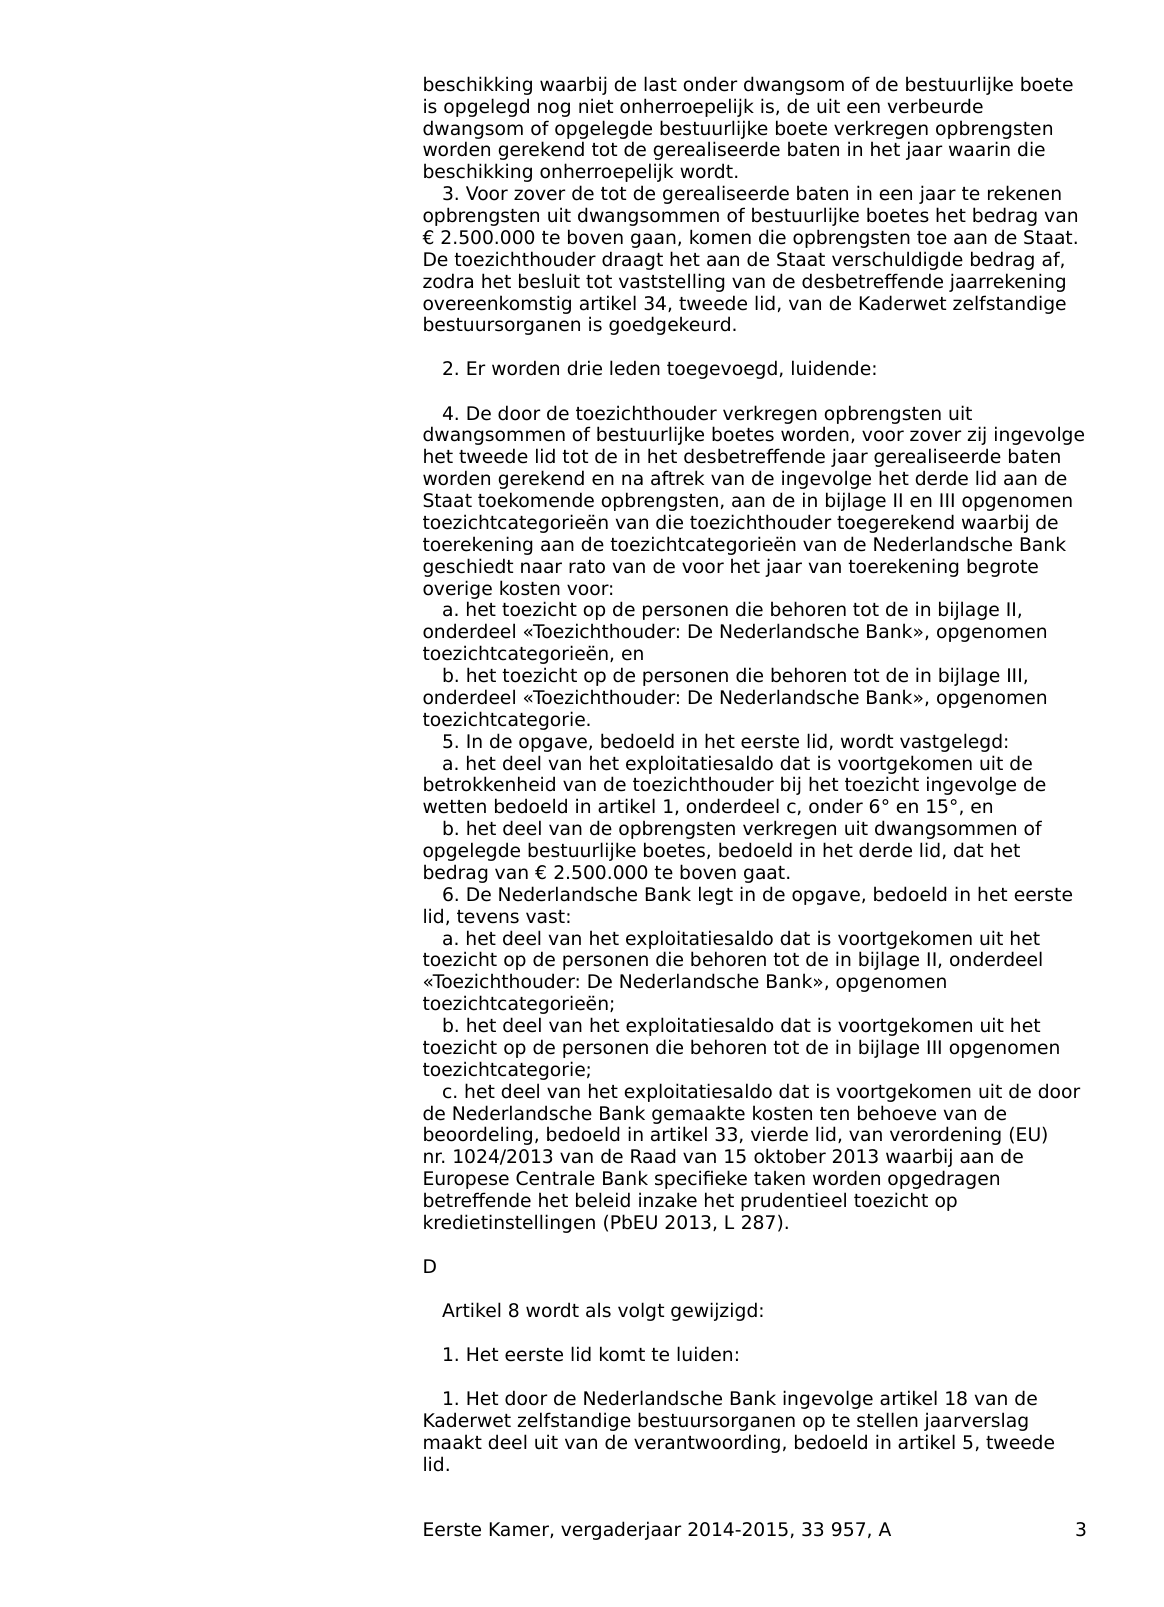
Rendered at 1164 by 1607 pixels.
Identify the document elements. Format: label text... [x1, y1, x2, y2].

text a. het deel van het exploitatiesaldo dat is voortgekomen uit de betrokkenheid van de toezichthouder bij het toezicht ingevolge de wetten bedoeld in artikel 1, onderdeel c, onder 6° en 15°, en [422, 752, 1087, 818]
text a. het deel van het exploitatiesaldo dat is voortgekomen uit het toezicht op de personen die behoren tot de in bijlage II, onderdeel «Toezichthouder: De Nederlandsche Bank», opgenomen toezichtcategorieën; [422, 927, 1087, 1015]
text 1. Het eerste lid komt te luiden: [422, 1344, 1087, 1366]
text c. het deel van het exploitatiesaldo dat is voortgekomen uit de door de Nederlandsche Bank gemaakte kosten ten behoeve van de beoordeling, bedoeld in artikel 33, vierde lid, van verordening (EU) nr. 1024/2013 van de Raad van 15 oktober 2013 waarbij aan de Europese Centrale Bank specifieke taken worden opgedragen betreffende het beleid inzake het prudentieel toezicht op kredietinstellingen (PbEU 2013, L 287). [422, 1081, 1087, 1234]
text a. het toezicht op de personen die behoren tot de in bijlage II, onderdeel «Toezichthouder: De Nederlandsche Bank», opgenomen toezichtcategorieën, en [422, 599, 1087, 665]
text 6. De Nederlandsche Bank legt in de opgave, bedoeld in het eerste lid, tevens vast: [422, 884, 1087, 927]
text 5. In de opgave, bedoeld in het eerste lid, wordt vastgelegd: [422, 731, 1087, 752]
text b. het toezicht op de personen die behoren tot de in bijlage III, onderdeel «Toezichthouder: De Nederlandsche Bank», opgenomen toezichtcategorie. [422, 665, 1087, 731]
text Artikel 8 wordt als volgt gewijzigd: [422, 1300, 1087, 1322]
text 4. De door de toezichthouder verkregen opbrengsten uit dwangsommen of bestuurlijke boetes worden, voor zover zij ingevolge het tweede lid tot de in het desbetreffende jaar gerealiseerde baten worden gerekend en na aftrek van de ingevolge het derde lid aan de Staat toekomende opbrengsten, aan de in bijlage II en III opgenomen toezichtcategorieën van die toezichthouder toegerekend waarbij de toerekening aan de toezichtcategorieën van de Nederlandsche Bank geschiedt naar rato van de voor het jaar van toerekening begrote overige kosten voor: [422, 402, 1087, 599]
text 2. Er worden drie leden toegevoegd, luidende: [422, 358, 1087, 380]
text D [422, 1256, 1087, 1278]
text b. het deel van het exploitatiesaldo dat is voortgekomen uit het toezicht op de personen die behoren tot de in bijlage III opgenomen toezichtcategorie; [422, 1015, 1087, 1081]
text b. het deel van de opbrengsten verkregen uit dwangsommen of opgelegde bestuurlijke boetes, bedoeld in het derde lid, dat het bedrag van € 2.500.000 te boven gaat. [422, 818, 1087, 884]
text 1. Het door de Nederlandsche Bank ingevolge artikel 18 van de Kaderwet zelfstandige bestuursorganen op te stellen jaarverslag maakt deel uit van de verantwoording, bedoeld in artikel 5, tweede lid. [422, 1388, 1087, 1476]
text 3. Voor zover de tot de gerealiseerde baten in een jaar te rekenen opbrengsten uit dwangsommen of bestuurlijke boetes het bedrag van € 2.500.000 te boven gaan, komen die opbrengsten toe aan de Staat. De toezichthouder draagt het aan de Staat verschuldigde bedrag af, zodra het besluit tot vaststelling van de desbetreffende jaarrekening overeenkomstig artikel 34, tweede lid, van de Kaderwet zelfstandige bestuursorganen is goedgekeurd. [422, 183, 1087, 336]
text beschikking waarbij de last onder dwangsom of de bestuurlijke boete is opgelegd nog niet onherroepelijk is, de uit een verbeurde dwangsom of opgelegde bestuurlijke boete verkregen opbrengsten worden gerekend tot de gerealiseerde baten in het jaar waarin die beschikking onherroepelijk wordt. [422, 74, 1087, 183]
